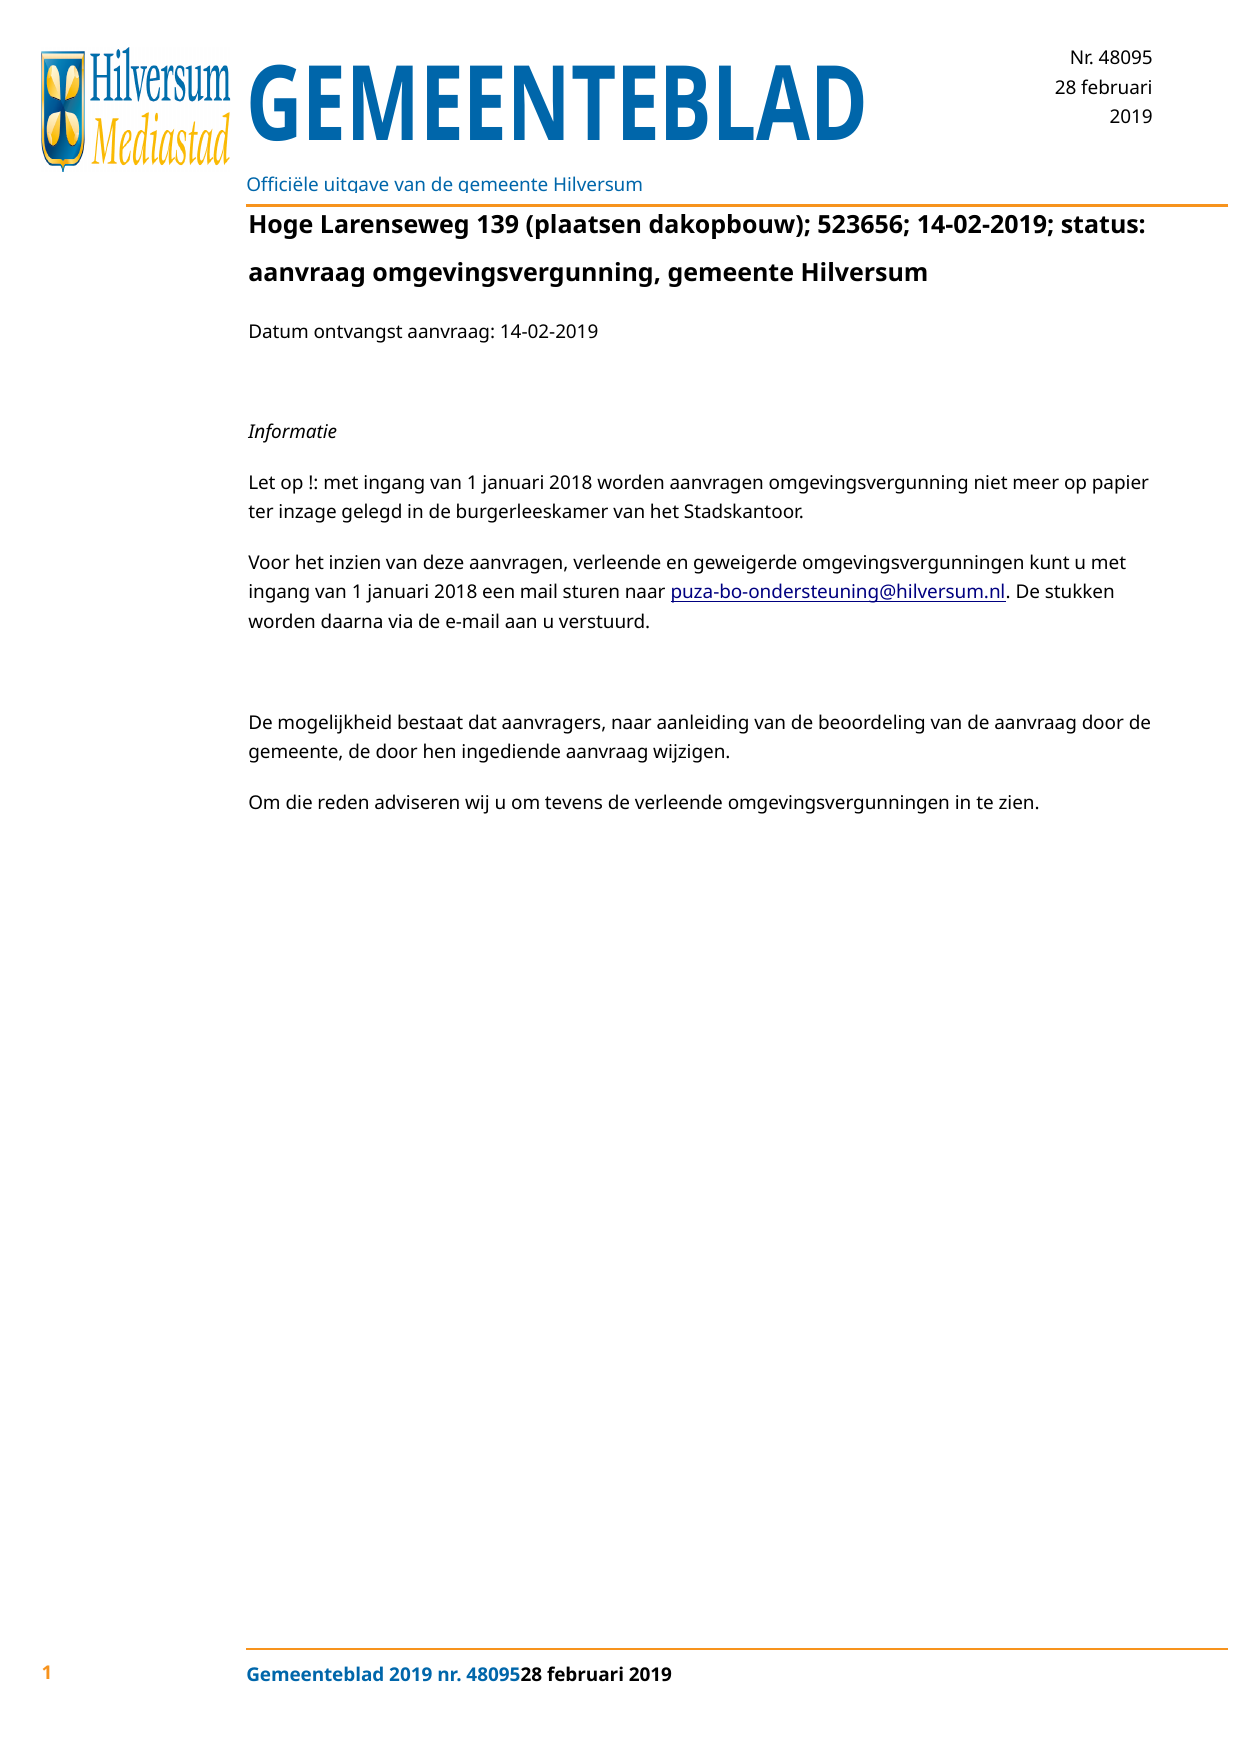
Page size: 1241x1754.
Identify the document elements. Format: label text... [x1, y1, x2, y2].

text Om die reden adviseren wij u om tevens de verleende omgevingsvergunningen in te zien. [248, 789, 1152, 815]
text Informatie [248, 419, 1152, 444]
text Let op !: met ingang van 1 januari 2018 worden aanvragen omgevingsvergunning niet meer op papier ter inzage gelegd in de burgerleeskamer van het Stadskantoor. [248, 469, 1152, 524]
text Voor het inzien van deze aanvragen, verleende en geweigerde omgevingsvergunningen kunt u met ingang van 1 januari 2018 een mail sturen naar puza-bo-ondersteuning@hilversum.nl. De stukken worden daarna via de e-mail aan u verstuurd. [248, 549, 1152, 634]
text Hoge Larenseweg 139 (plaatsen dakopbouw); 523656; 14-02-2019; status: aanvraag omgevingsvergunning, gemeente Hilversum [248, 207, 1152, 288]
text Datum ontvangst aanvraag: 14-02-2019 [248, 318, 1152, 344]
picture [41, 47, 231, 172]
text De mogelijkheid bestaat dat aanvragers, naar aanleiding van de beoordeling van de aanvraag door de gemeente, de door hen ingediende aanvraag wijzigen. [248, 709, 1152, 764]
